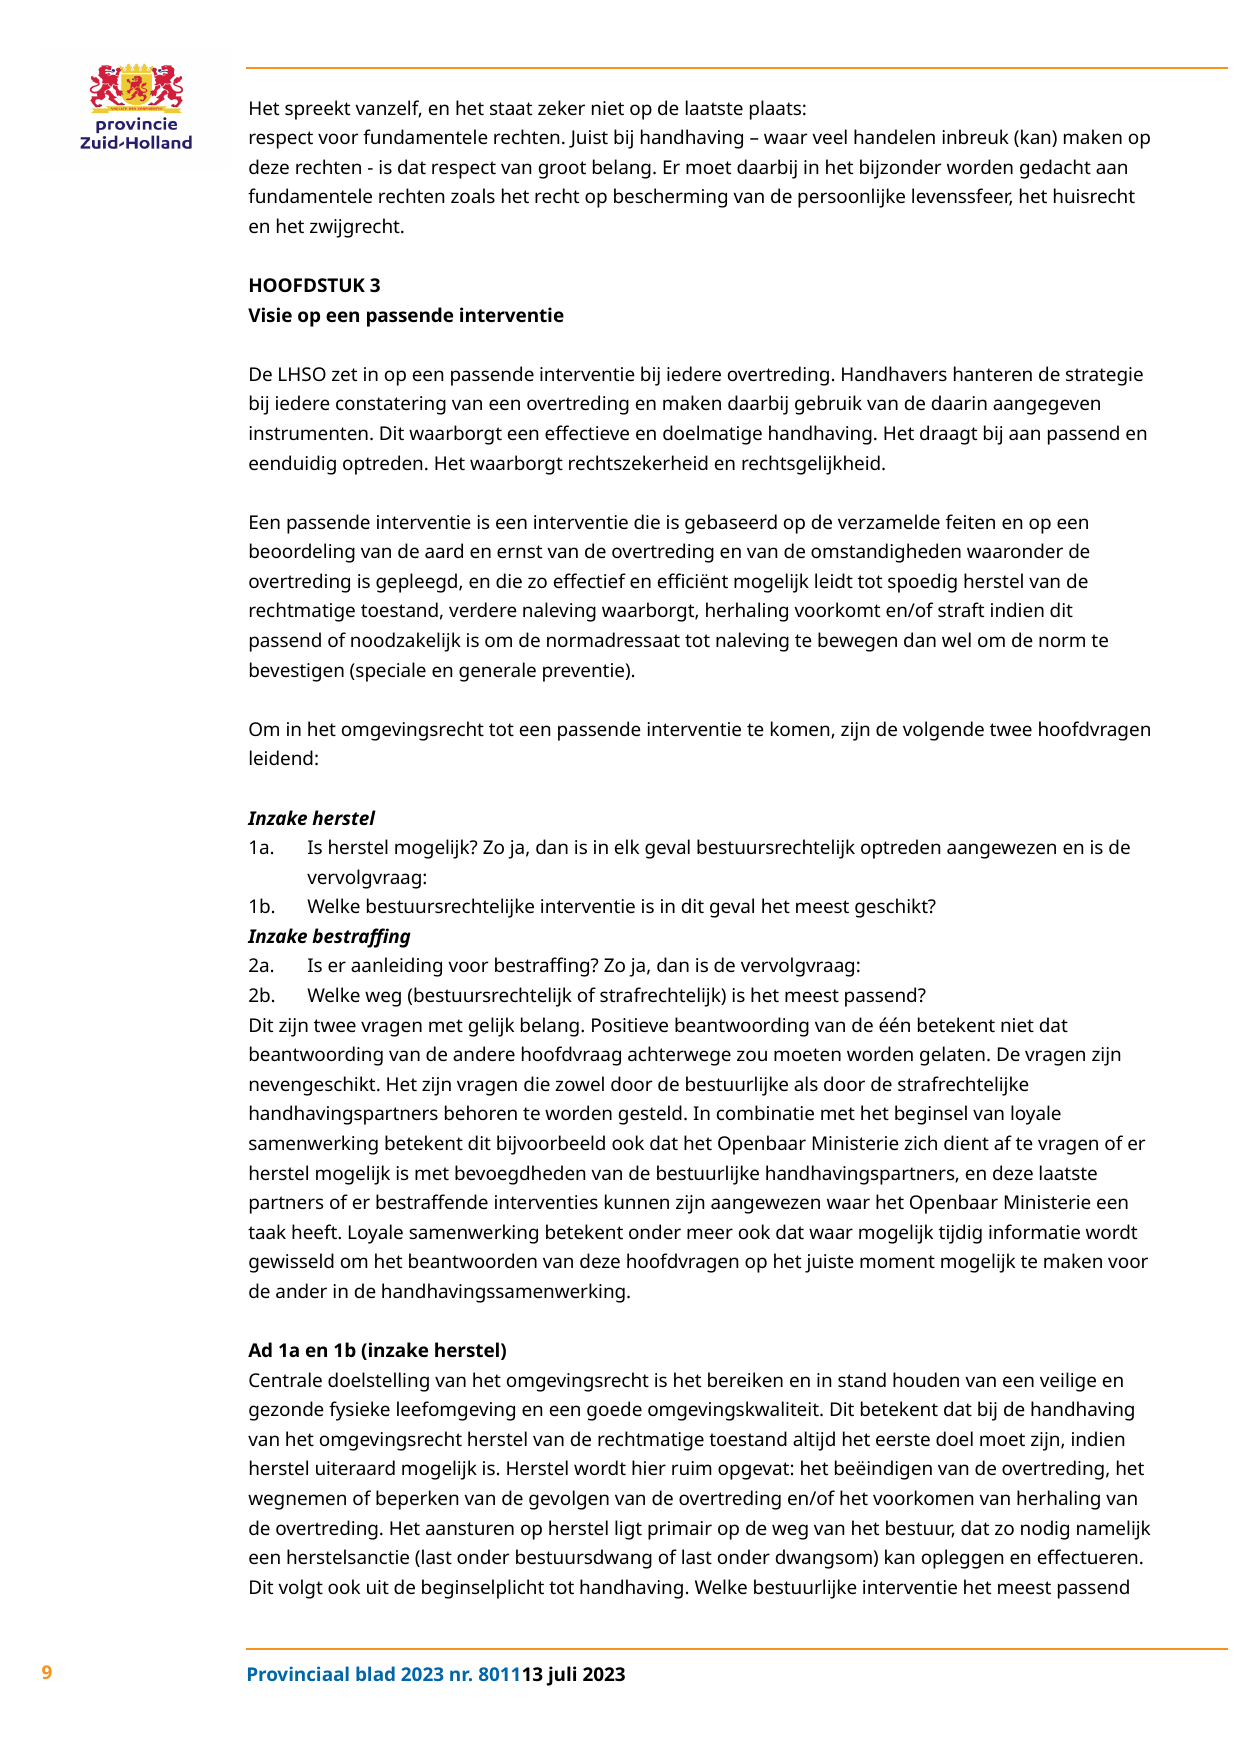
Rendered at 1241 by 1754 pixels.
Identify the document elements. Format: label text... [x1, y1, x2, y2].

text Centrale doelstelling van het omgevingsrecht is het bereiken en in stand houden van een veilige en gezonde fysieke leefomgeving en een goede omgevingskwaliteit. Dit betekent dat bij de handhaving van het omgevingsrecht herstel van de rechtmatige toestand altijd het eerste doel moet zijn, indien herstel uiteraard mogelijk is. Herstel wordt hier ruim opgevat: het beëindigen van de overtreding, het wegnemen of beperken van de gevolgen van de overtreding en/of het voorkomen van herhaling van de overtreding. Het aansturen op herstel ligt primair op de weg van het bestuur, dat zo nodig namelijk een herstelsanctie (last onder bestuursdwang of last onder dwangsom) kan opleggen en effectueren. Dit volgt ook uit de beginselplicht tot handhaving. Welke bestuurlijke interventie het meest passend [248, 1367, 1152, 1600]
text Visie op een passende interventie [248, 302, 1152, 328]
list Welke weg (bestuursrechtelijk of strafrechtelijk) is het meest passend? [248, 982, 1152, 1008]
text Ad 1a en 1b (inzake herstel) [248, 1337, 1152, 1363]
text Om in het omgevingsrecht tot een passende interventie te komen, zijn de volgende twee hoofdvragen leidend: [248, 716, 1152, 771]
text Het spreekt vanzelf, en het staat zeker niet op de laatste plaats: [248, 95, 1152, 121]
text respect voor fundamentele rechten. Juist bij handhaving – waar veel handelen inbreuk (kan) maken op deze rechten - is dat respect van groot belang. Er moet daarbij in het bijzonder worden gedacht aan fundamentele rechten zoals het recht op bescherming van de persoonlijke levenssfeer, het huisrecht en het zwijgrecht. [248, 124, 1152, 239]
text Inzake herstel [248, 805, 1152, 831]
text Dit zijn twee vragen met gelijk belang. Positieve beantwoording van de één betekent niet dat beantwoording van de andere hoofdvraag achterwege zou moeten worden gelaten. De vragen zijn nevengeschikt. Het zijn vragen die zowel door de bestuurlijke als door de strafrechtelijke handhavingspartners behoren te worden gesteld. In combinatie met het beginsel van loyale samenwerking betekent dit bijvoorbeeld ook dat het Openbaar Ministerie zich dient af te vragen of er herstel mogelijk is met bevoegdheden van de bestuurlijke handhavingspartners, en deze laatste partners of er bestraffende interventies kunnen zijn aangewezen waar het Openbaar Ministerie een taak heeft. Loyale samenwerking betekent onder meer ook dat waar mogelijk tijdig informatie wordt gewisseld om het beantwoorden van deze hoofdvragen op het juiste moment mogelijk te maken voor de ander in de handhavingssamenwerking. [248, 1012, 1152, 1304]
text HOOFDSTUK 3 [248, 272, 1152, 298]
text De LHSO zet in op een passende interventie bij iedere overtreding. Handhavers hanteren de strategie bij iedere constatering van een overtreding en maken daarbij gebruik van de daarin aangegeven instrumenten. Dit waarborgt een effectieve en doelmatige handhaving. Het draagt bij aan passend en eenduidig optreden. Het waarborgt rechtszekerheid en rechtsgelijkheid. [248, 361, 1152, 476]
text Inzake bestraffing [248, 923, 1152, 949]
text Een passende interventie is een interventie die is gebaseerd op de verzamelde feiten en op een beoordeling van de aard en ernst van de overtreding en van de omstandigheden waaronder de overtreding is gepleegd, en die zo effectief en efficiënt mogelijk leidt tot spoedig herstel van de rechtmatige toestand, verdere naleving waarborgt, herhaling voorkomt en/of straft indien dit passend of noodzakelijk is om de normadressaat tot naleving te bewegen dan wel om de norm te bevestigen (speciale en generale preventie). [248, 509, 1152, 683]
picture [41, 47, 231, 172]
list Is herstel mogelijk? Zo ja, dan is in elk geval bestuursrechtelijk optreden aangewezen en is de vervolgvraag: [248, 834, 1152, 890]
list Is er aanleiding voor bestraffing? Zo ja, dan is de vervolgvraag: [248, 953, 1152, 978]
list Welke bestuursrechtelijke interventie is in dit geval het meest geschikt? [248, 893, 1152, 919]
